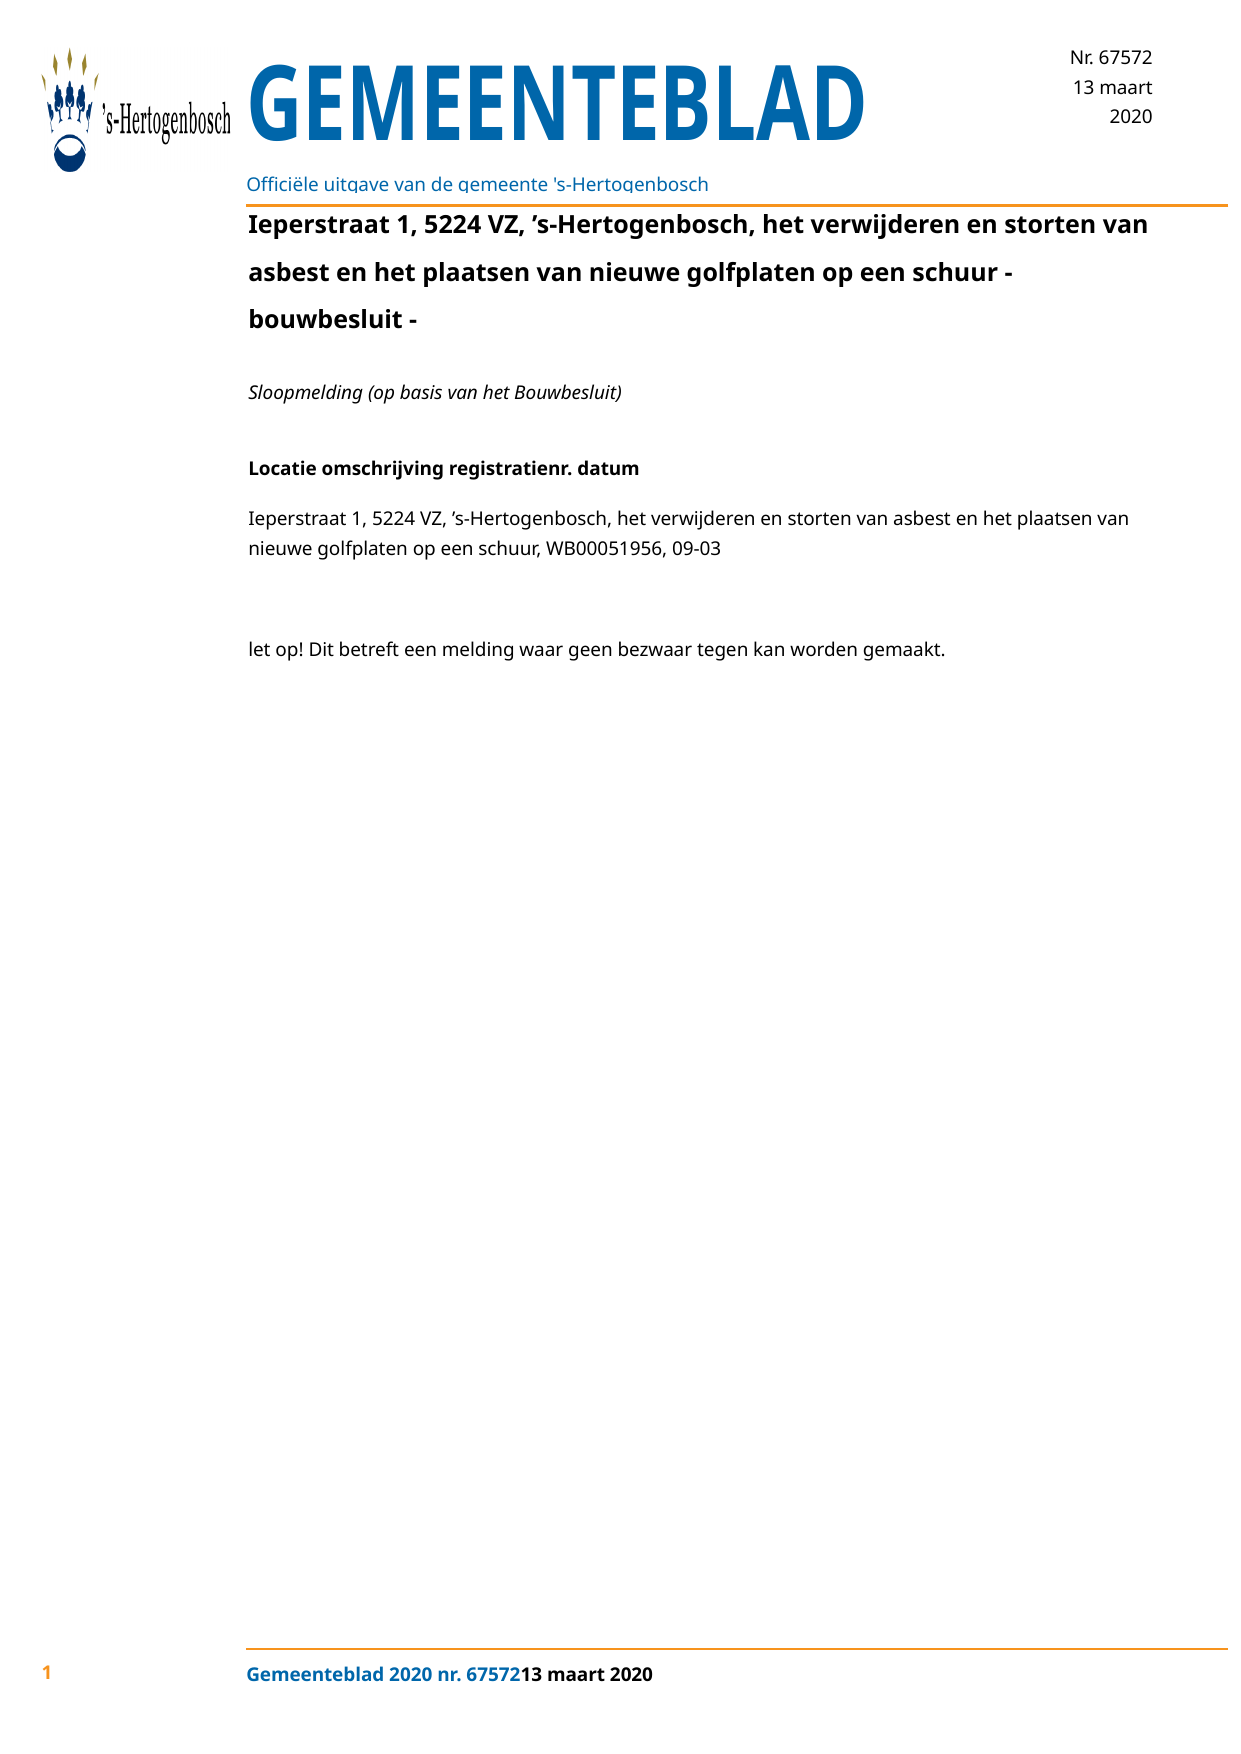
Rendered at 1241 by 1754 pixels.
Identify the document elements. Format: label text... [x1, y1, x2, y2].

picture [41, 47, 231, 172]
text Sloopmelding (op basis van het Bouwbesluit) [248, 379, 1152, 405]
text Ieperstraat 1, 5224 VZ, ’s-Hertogenbosch, het verwijderen en storten van asbest en het plaatsen van nieuwe golfplaten op een schuur, WB00051956, 09-03 [248, 506, 1152, 561]
text Locatie omschrijving registratienr. datum [248, 455, 1152, 481]
text let op! Dit betreft een melding waar geen bezwaar tegen kan worden gemaakt. [248, 636, 1152, 662]
text Ieperstraat 1, 5224 VZ, ’s-Hertogenbosch, het verwijderen en storten van asbest en het plaatsen van nieuwe golfplaten op een schuur - bouwbesluit - [248, 207, 1152, 336]
